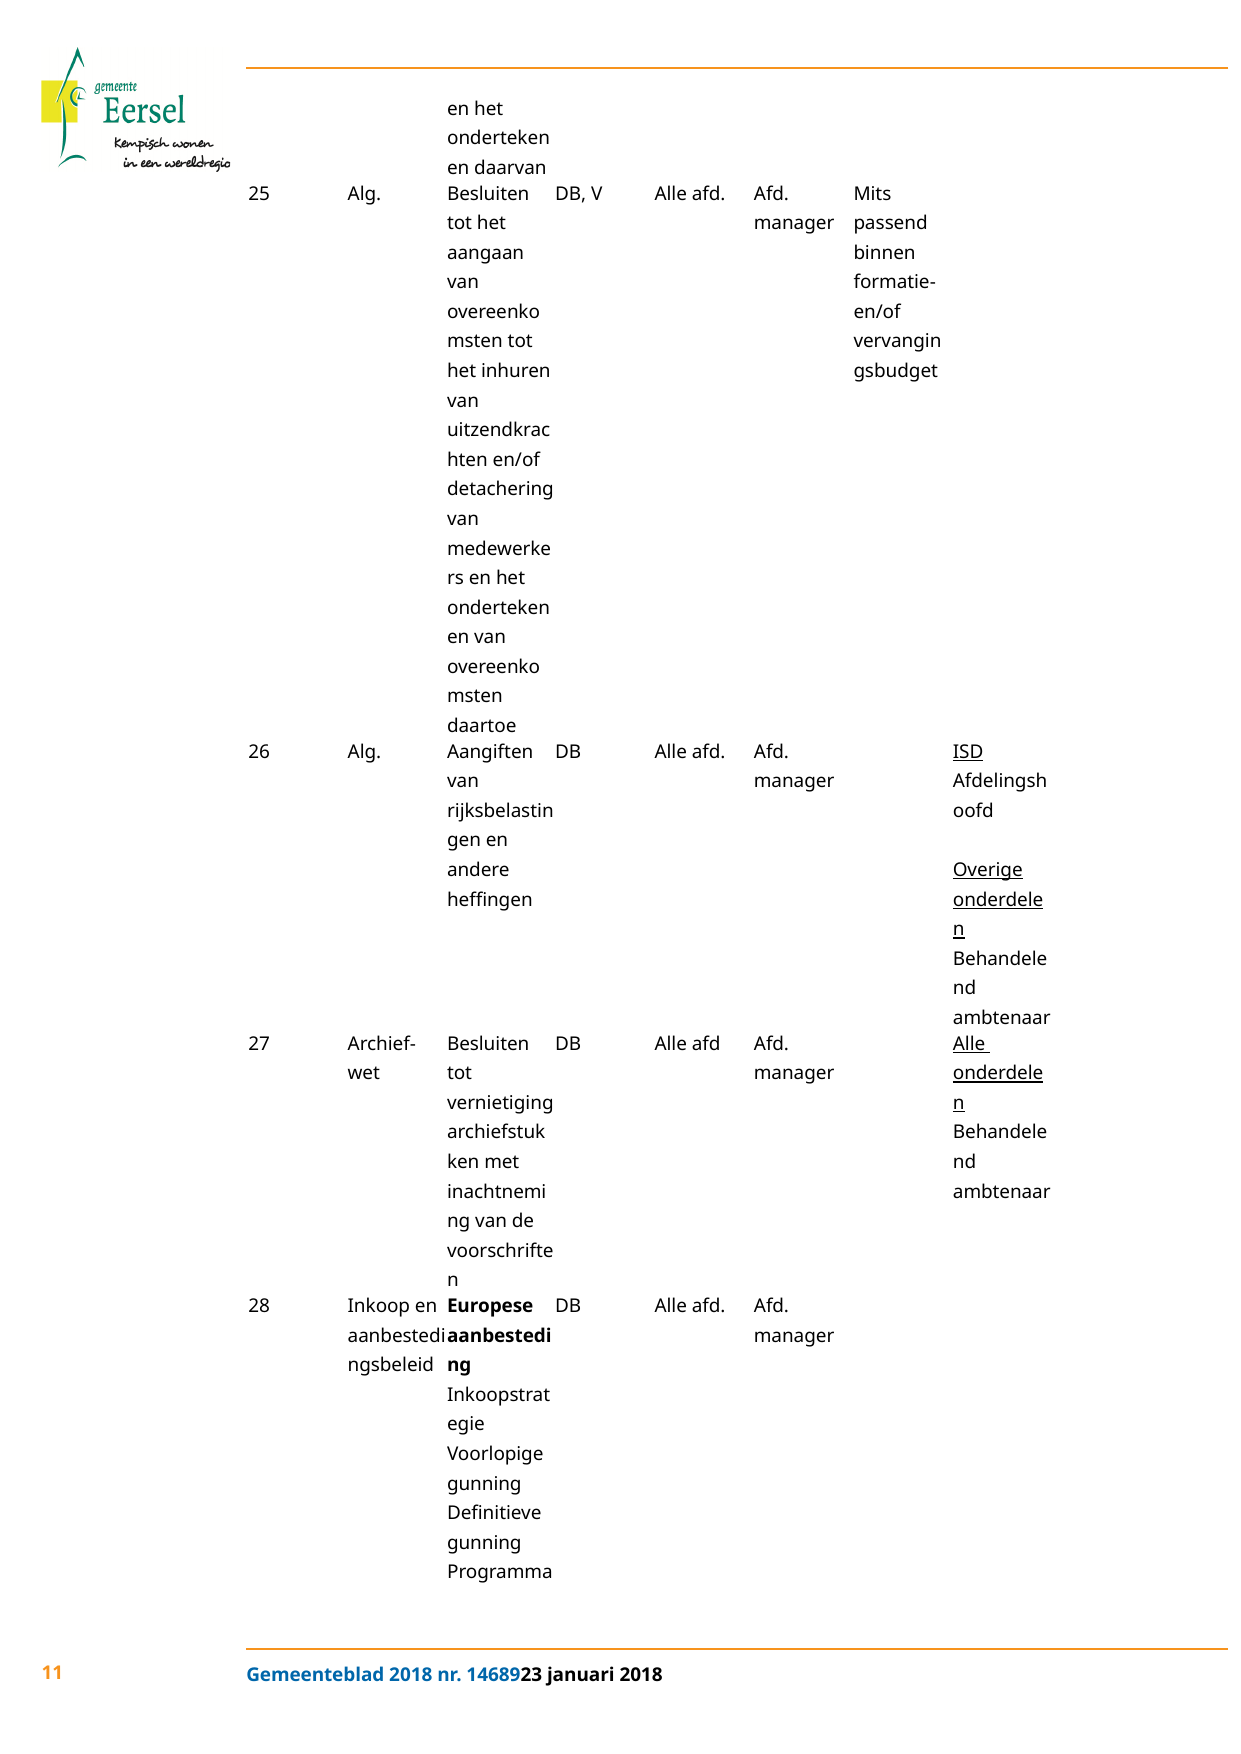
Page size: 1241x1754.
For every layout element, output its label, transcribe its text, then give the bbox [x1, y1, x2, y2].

table_cell Afd. manager [754, 1292, 853, 1584]
table_cell DB, V [555, 180, 654, 738]
table_cell Afd. manager [754, 180, 853, 738]
table_cell [853, 95, 953, 180]
table_cell Alle onderdelen Behandelend ambtenaar [953, 1030, 1052, 1292]
table_cell ISD Afdelingshoofd Overige onderdelen Behandelend ambtenaar [953, 738, 1052, 1030]
table_cell 25 [248, 180, 347, 738]
table_cell Alg. [348, 180, 447, 738]
table_cell [754, 95, 853, 180]
table_cell Besluiten tot vernietiging archiefstukken met inachtneming van de voorschriften [447, 1030, 555, 1292]
table_cell Afd. manager [754, 738, 853, 1030]
table_cell Inkoop en aanbestedingsbeleid [348, 1292, 447, 1584]
table_cell Archief- wet [348, 1030, 447, 1292]
picture [41, 47, 231, 172]
table_cell Mits passend binnen formatie- en/of vervangingsbudget [853, 180, 953, 738]
table_cell DB [555, 1030, 654, 1292]
table_cell [555, 95, 654, 180]
table_cell Alg. [348, 738, 447, 1030]
table_cell [1052, 1292, 1152, 1584]
table_cell en het ondertekenen daarvan [447, 95, 555, 180]
table_cell [1052, 1030, 1152, 1292]
table_cell [953, 95, 1052, 180]
table_cell Europese aanbesteding Inkoopstrategie Voorlopige gunning Definitieve gunning Programma [447, 1292, 555, 1584]
table_cell [953, 180, 1052, 738]
table_cell Aangiften van rijksbelastingen en andere heffingen [447, 738, 555, 1030]
table_cell Besluiten tot het aangaan van overeenkomsten tot het inhuren van uitzendkrachten en/of detachering van medewerkers en het ondertekenen van overeenkomsten daartoe [447, 180, 555, 738]
table_cell 27 [248, 1030, 347, 1292]
table_cell 28 [248, 1292, 347, 1584]
table_cell Alle afd. [654, 180, 754, 738]
table_cell DB [555, 1292, 654, 1584]
table_cell Afd. manager [754, 1030, 853, 1292]
table_cell [348, 95, 447, 180]
table_cell [853, 738, 953, 1030]
table_cell Alle afd. [654, 1292, 754, 1584]
table_cell Alle afd [654, 1030, 754, 1292]
table_cell Alle afd. [654, 738, 754, 1030]
table_cell [1052, 95, 1152, 180]
table_cell 26 [248, 738, 347, 1030]
table_cell DB [555, 738, 654, 1030]
table_cell [248, 95, 347, 180]
table_cell [654, 95, 754, 180]
table_cell [1052, 738, 1152, 1030]
table_cell [853, 1292, 953, 1584]
table_cell [953, 1292, 1052, 1584]
table_cell [853, 1030, 953, 1292]
table_cell [1052, 180, 1152, 738]
